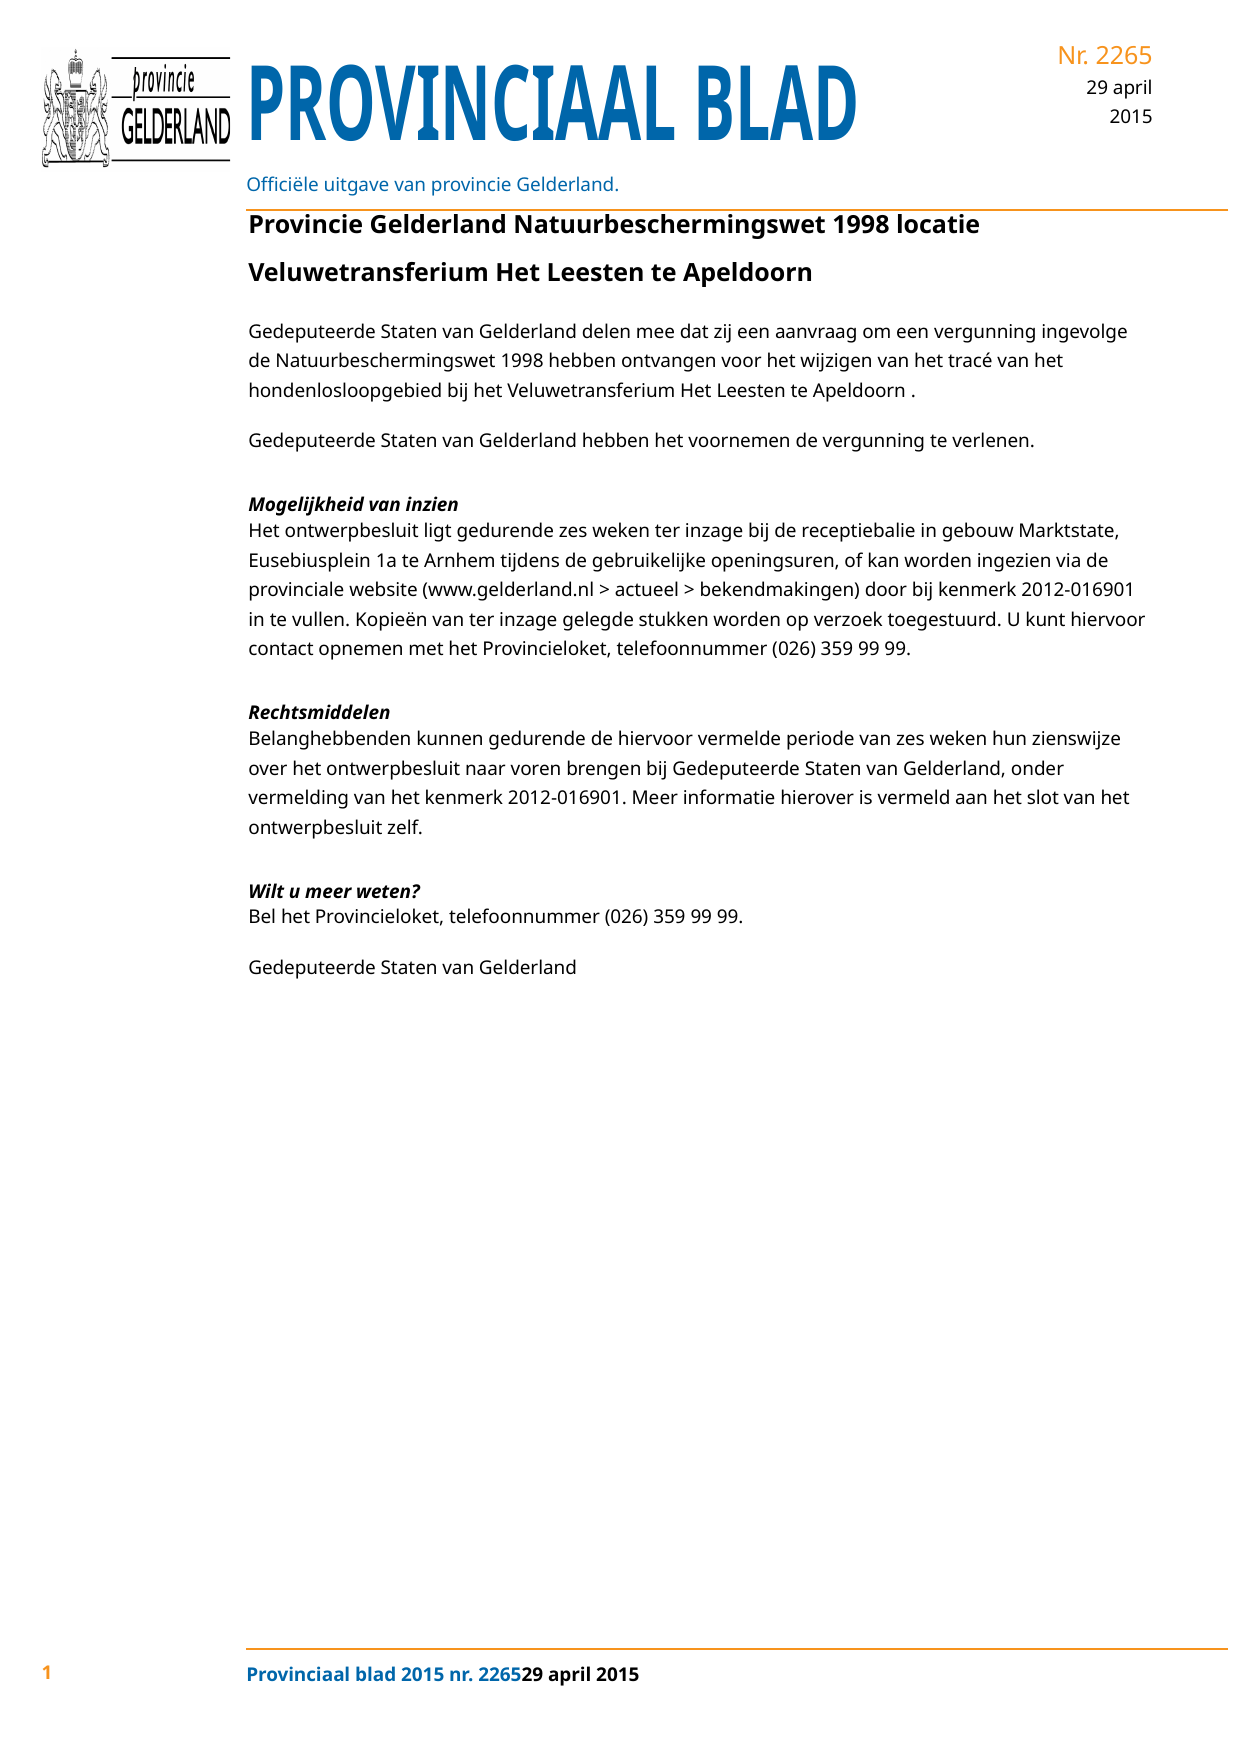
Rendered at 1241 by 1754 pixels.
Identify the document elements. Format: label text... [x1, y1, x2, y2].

text Gedeputeerde Staten van Gelderland [248, 954, 1152, 980]
text Mogelijkheid van inzien [248, 491, 1152, 517]
text Rechtsmiddelen [248, 699, 1152, 725]
picture [41, 47, 231, 172]
text Provincie Gelderland Natuurbeschermingswet 1998 locatie Veluwetransferium Het Leesten te Apeldoorn [248, 211, 1152, 288]
text Bel het Provincieloket, telefoonnummer (026) 359 99 99. [248, 904, 1152, 929]
text Gedeputeerde Staten van Gelderland delen mee dat zij een aanvraag om een vergunning ingevolge de Natuurbeschermingswet 1998 hebben ontvangen voor het wijzigen van het tracé van het hondenlosloopgebied bij het Veluwetransferium Het Leesten te Apeldoorn . [248, 318, 1152, 403]
text Het ontwerpbesluit ligt gedurende zes weken ter inzage bij de receptiebalie in gebouw Marktstate, Eusebiusplein 1a te Arnhem tijdens de gebruikelijke openingsuren, of kan worden ingezien via de provinciale website (www.gelderland.nl > actueel > bekendmakingen) door bij kenmerk 2012-016901 in te vullen. Kopieën van ter inzage gelegde stukken worden op verzoek toegestuurd. U kunt hiervoor contact opnemen met het Provincieloket, telefoonnummer (026) 359 99 99. [248, 517, 1152, 661]
text Gedeputeerde Staten van Gelderland hebben het voornemen de vergunning te verlenen. [248, 427, 1152, 453]
text Belanghebbenden kunnen gedurende de hiervoor vermelde periode van zes weken hun zienswijze over het ontwerpbesluit naar voren brengen bij Gedeputeerde Staten van Gelderland, onder vermelding van het kenmerk 2012-016901. Meer informatie hierover is vermeld aan het slot van het ontwerpbesluit zelf. [248, 725, 1152, 840]
text Wilt u meer weten? [248, 878, 1152, 904]
